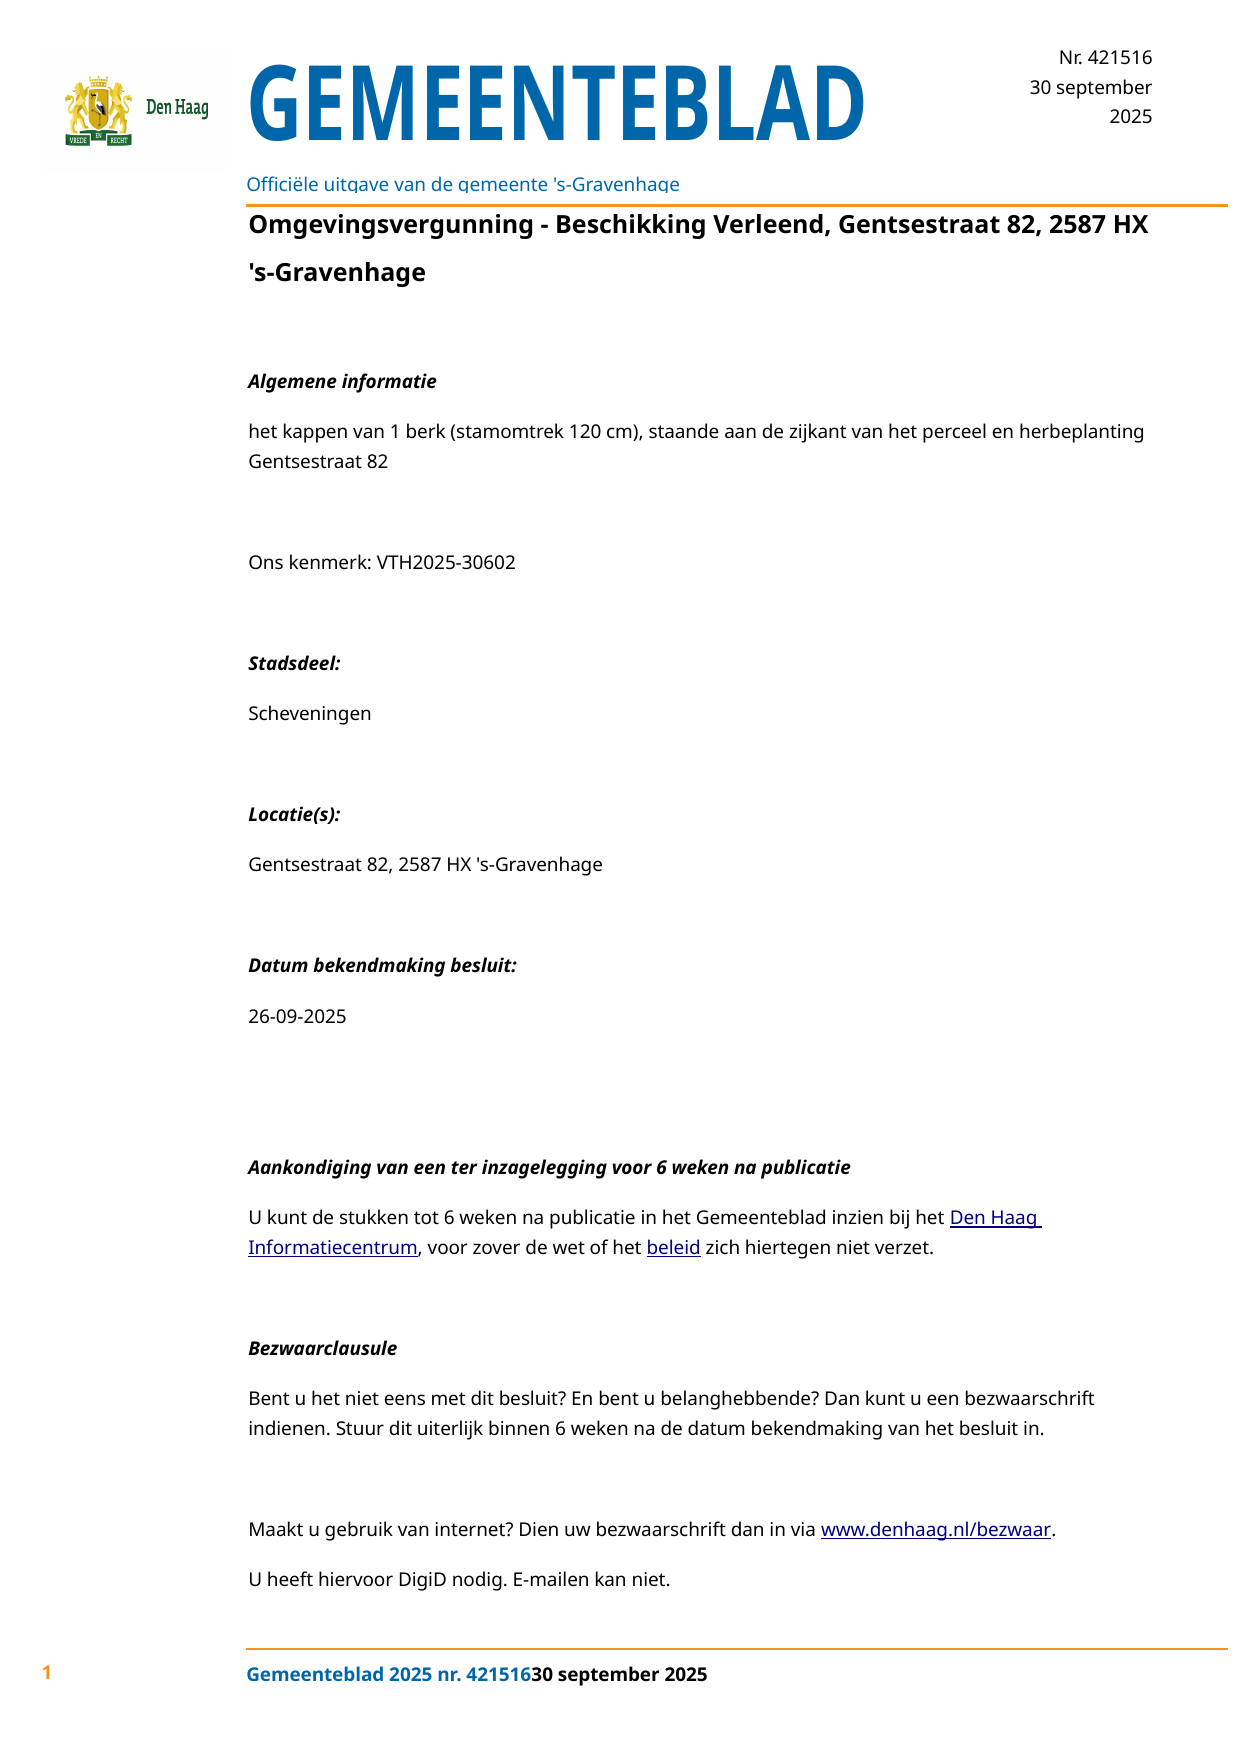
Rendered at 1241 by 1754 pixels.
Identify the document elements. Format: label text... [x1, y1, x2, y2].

text Gentsestraat 82, 2587 HX 's-Gravenhage [248, 852, 1152, 877]
text Omgevingsvergunning - Beschikking Verleend, Gentsestraat 82, 2587 HX 's-Gravenhage [248, 207, 1152, 288]
text Algemene informatie [248, 368, 1152, 394]
picture [41, 47, 231, 172]
text Stadsdeel: [248, 650, 1152, 676]
text Maakt u gebruik van internet? Dien uw bezwaarschrift dan in via www.denhaag.nl/bezwaar. [248, 1516, 1152, 1542]
text U kunt de stukken tot 6 weken na publicatie in het Gemeenteblad inzien bij het Den Haag Informatiecentrum, voor zover de wet of het beleid zich hiertegen niet verzet. [248, 1204, 1152, 1260]
text U heeft hiervoor DigiD nodig. E-mailen kan niet. [248, 1566, 1152, 1592]
text 26-09-2025 [248, 1003, 1152, 1029]
text het kappen van 1 berk (stamomtrek 120 cm), staande aan de zijkant van het perceel en herbeplanting Gentsestraat 82 [248, 419, 1152, 474]
text Bezwaarclausule [248, 1335, 1152, 1361]
text Ons kenmerk: VTH2025-30602 [248, 549, 1152, 575]
text Scheveningen [248, 700, 1152, 726]
text Datum bekendmaking besluit: [248, 952, 1152, 978]
text Aankondiging van een ter inzagelegging voor 6 weken na publicatie [248, 1154, 1152, 1180]
text Bent u het niet eens met dit besluit? En bent u belanghebbende? Dan kunt u een bezwaarschrift indienen. Stuur dit uiterlijk binnen 6 weken na de datum bekendmaking van het besluit in. [248, 1385, 1152, 1441]
text Locatie(s): [248, 801, 1152, 827]
